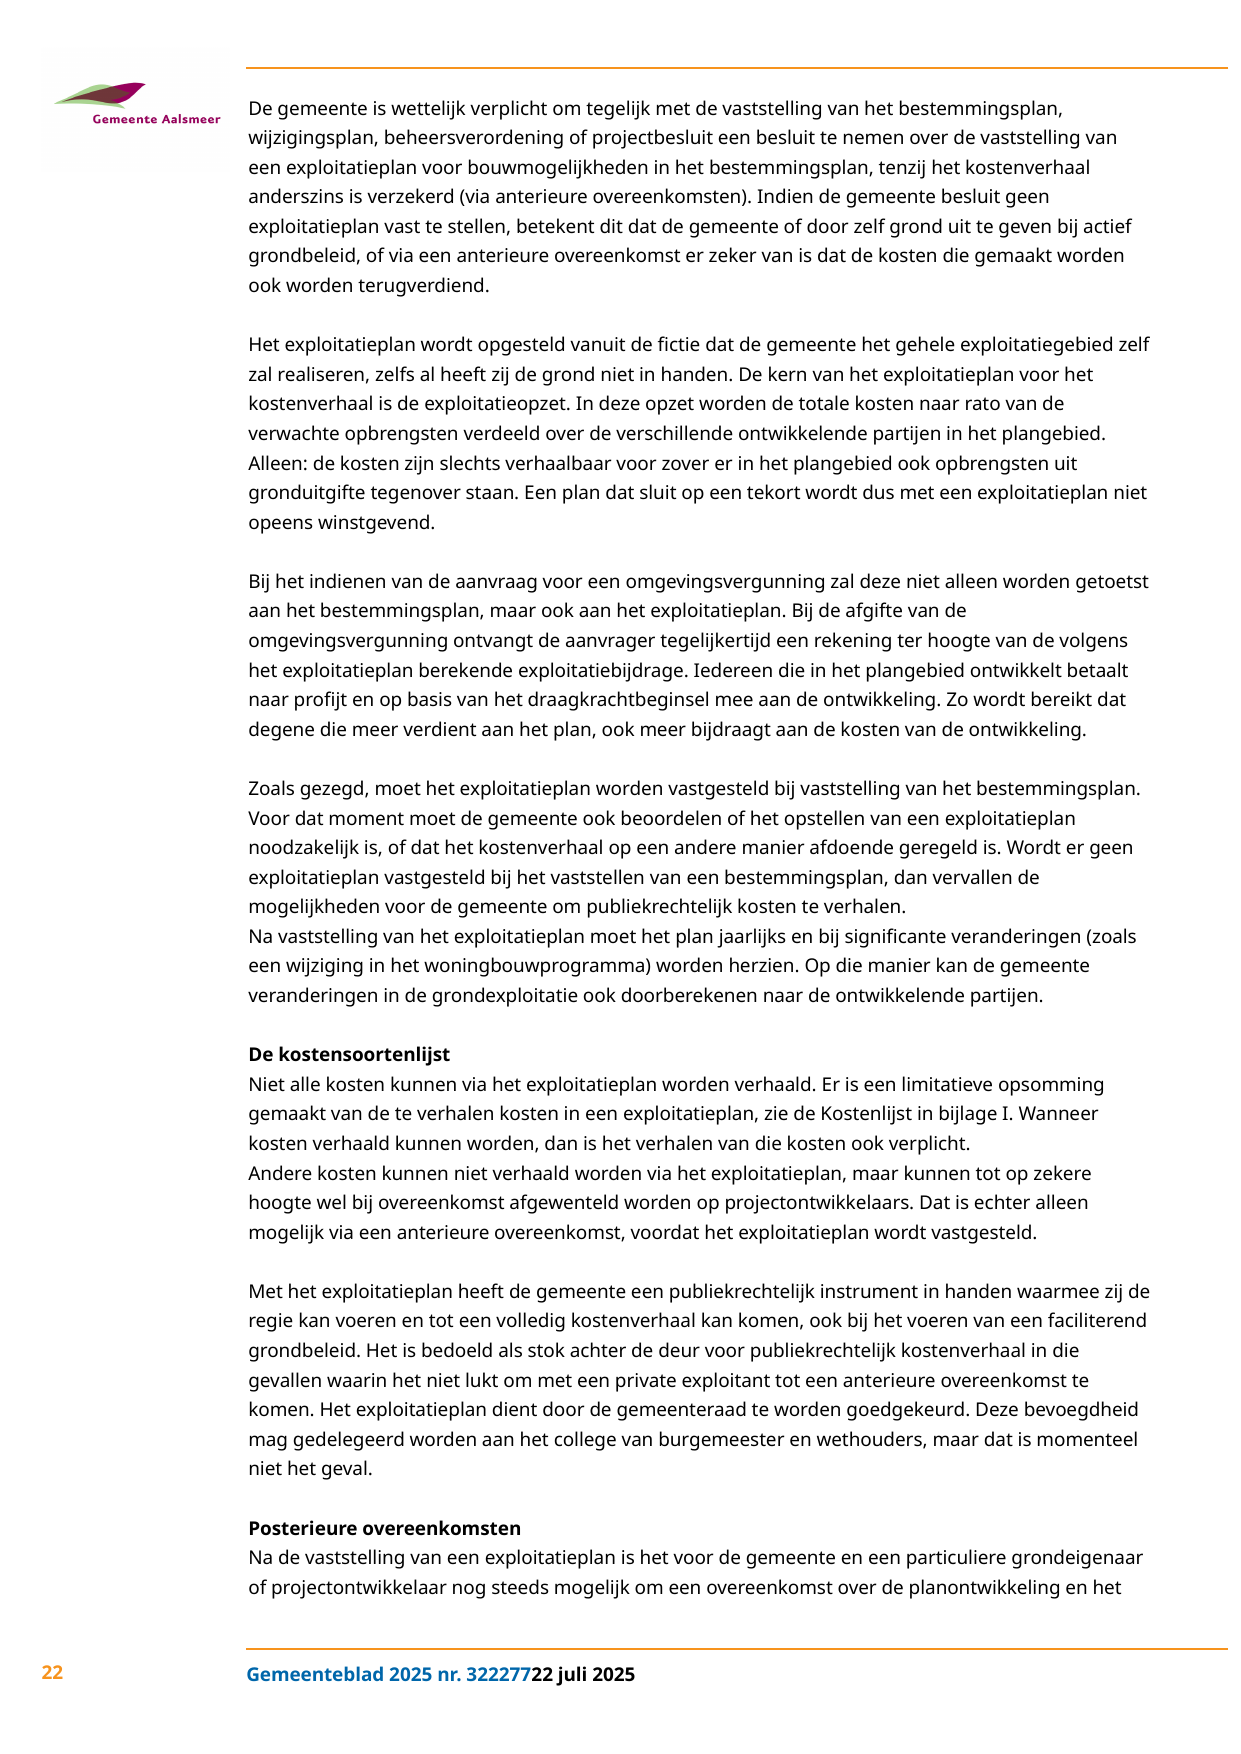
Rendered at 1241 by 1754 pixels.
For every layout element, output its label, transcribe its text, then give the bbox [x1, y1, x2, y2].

text De gemeente is wettelijk verplicht om tegelijk met de vaststelling van het bestemmingsplan, wijzigingsplan, beheersverordening of projectbesluit een besluit te nemen over de vaststelling van een exploitatieplan voor bouwmogelijkheden in het bestemmingsplan, tenzij het kostenverhaal anderszins is verzekerd (via anterieure overeenkomsten). Indien de gemeente besluit geen exploitatieplan vast te stellen, betekent dit dat de gemeente of door zelf grond uit te geven bij actief grondbeleid, of via een anterieure overeenkomst er zeker van is dat de kosten die gemaakt worden ook worden terugverdiend. [248, 95, 1152, 298]
text Na de vaststelling van een exploitatieplan is het voor de gemeente en een particuliere grondeigenaar of projectontwikkelaar nog steeds mogelijk om een overeenkomst over de planontwikkeling en het [248, 1544, 1152, 1600]
text Posterieure overeenkomsten [248, 1515, 1152, 1541]
text Na vaststelling van het exploitatieplan moet het plan jaarlijks en bij significante veranderingen (zoals een wijziging in het woningbouwprogramma) worden herzien. Op die manier kan de gemeente veranderingen in de grondexploitatie ook doorberekenen naar de ontwikkelende partijen. [248, 923, 1152, 1008]
text Niet alle kosten kunnen via het exploitatieplan worden verhaald. Er is een limitatieve opsomming gemaakt van de te verhalen kosten in een exploitatieplan, zie de Kostenlijst in bijlage I. Wanneer kosten verhaald kunnen worden, dan is het verhalen van die kosten ook verplicht. [248, 1071, 1152, 1156]
text Bij het indienen van de aanvraag voor een omgevingsvergunning zal deze niet alleen worden getoetst aan het bestemmingsplan, maar ook aan het exploitatieplan. Bij de afgifte van de omgevingsvergunning ontvangt de aanvrager tegelijkertijd een rekening ter hoogte van de volgens het exploitatieplan berekende exploitatiebijdrage. Iedereen die in het plangebied ontwikkelt betaalt naar profijt en op basis van het draagkrachtbeginsel mee aan de ontwikkeling. Zo wordt bereikt dat degene die meer verdient aan het plan, ook meer bijdraagt aan de kosten van de ontwikkeling. [248, 568, 1152, 742]
text Het exploitatieplan wordt opgesteld vanuit de fictie dat de gemeente het gehele exploitatiegebied zelf zal realiseren, zelfs al heeft zij de grond niet in handen. De kern van het exploitatieplan voor het kostenverhaal is de exploitatieopzet. In deze opzet worden de totale kosten naar rato van de verwachte opbrengsten verdeeld over de verschillende ontwikkelende partijen in het plangebied. Alleen: de kosten zijn slechts verhaalbaar voor zover er in het plangebied ook opbrengsten uit gronduitgifte tegenover staan. Een plan dat sluit op een tekort wordt dus met een exploitatieplan niet opeens winstgevend. [248, 331, 1152, 535]
text Andere kosten kunnen niet verhaald worden via het exploitatieplan, maar kunnen tot op zekere hoogte wel bij overeenkomst afgewenteld worden op projectontwikkelaars. Dat is echter alleen mogelijk via een anterieure overeenkomst, voordat het exploitatieplan wordt vastgesteld. [248, 1160, 1152, 1245]
text Zoals gezegd, moet het exploitatieplan worden vastgesteld bij vaststelling van het bestemmingsplan. Voor dat moment moet de gemeente ook beoordelen of het opstellen van een exploitatieplan noodzakelijk is, of dat het kostenverhaal op een andere manier afdoende geregeld is. Wordt er geen exploitatieplan vastgesteld bij het vaststellen van een bestemmingsplan, dan vervallen de mogelijkheden voor de gemeente om publiekrechtelijk kosten te verhalen. [248, 775, 1152, 919]
picture [41, 47, 231, 172]
text De kostensoortenlijst [248, 1041, 1152, 1067]
text Met het exploitatieplan heeft de gemeente een publiekrechtelijk instrument in handen waarmee zij de regie kan voeren en tot een volledig kostenverhaal kan komen, ook bij het voeren van een faciliterend grondbeleid. Het is bedoeld als stok achter de deur voor publiekrechtelijk kostenverhaal in die gevallen waarin het niet lukt om met een private exploitant tot een anterieure overeenkomst te komen. Het exploitatieplan dient door de gemeenteraad te worden goedgekeurd. Deze bevoegdheid mag gedelegeerd worden aan het college van burgemeester en wethouders, maar dat is momenteel niet het geval. [248, 1278, 1152, 1481]
